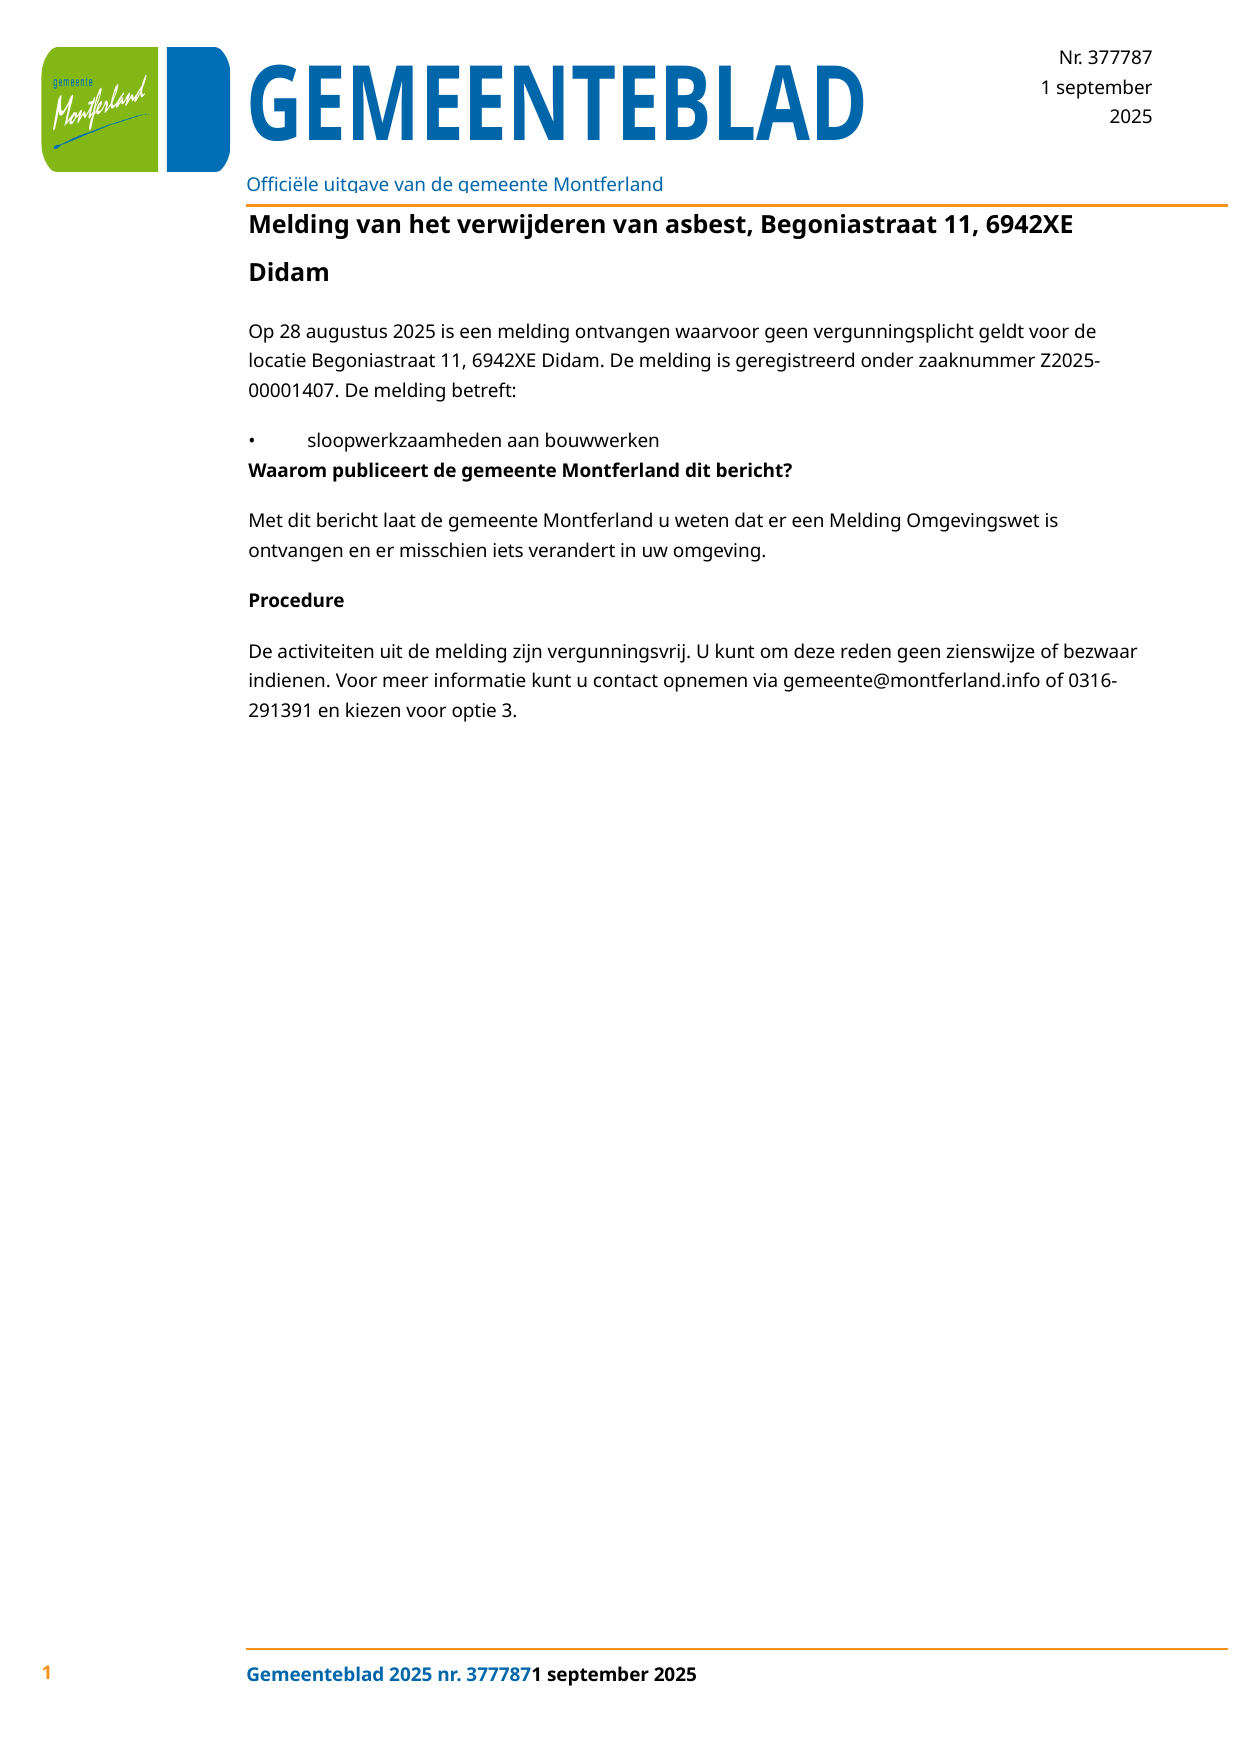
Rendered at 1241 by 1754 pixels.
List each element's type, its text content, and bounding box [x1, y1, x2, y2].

text Procedure [248, 587, 1152, 613]
text Melding van het verwijderen van asbest, Begoniastraat 11, 6942XE Didam [248, 207, 1152, 288]
text Met dit bericht laat de gemeente Montferland u weten dat er een Melding Omgevingswet is ontvangen en er misschien iets verandert in uw omgeving. [248, 507, 1152, 563]
text Op 28 augustus 2025 is een melding ontvangen waarvoor geen vergunningsplicht geldt voor de locatie Begoniastraat 11, 6942XE Didam. De melding is geregistreerd onder zaaknummer Z2025-00001407. De melding betreft: [248, 318, 1152, 403]
text Waarom publiceert de gemeente Montferland dit bericht? [248, 457, 1152, 483]
text De activiteiten uit de melding zijn vergunningsvrij. U kunt om deze reden geen zienswijze of bezwaar indienen. Voor meer informatie kunt u contact opnemen via gemeente@montferland.info of 0316-291391 en kiezen voor optie 3. [248, 638, 1152, 723]
list sloopwerkzaamheden aan bouwwerken [248, 427, 1152, 453]
picture [41, 47, 231, 172]
